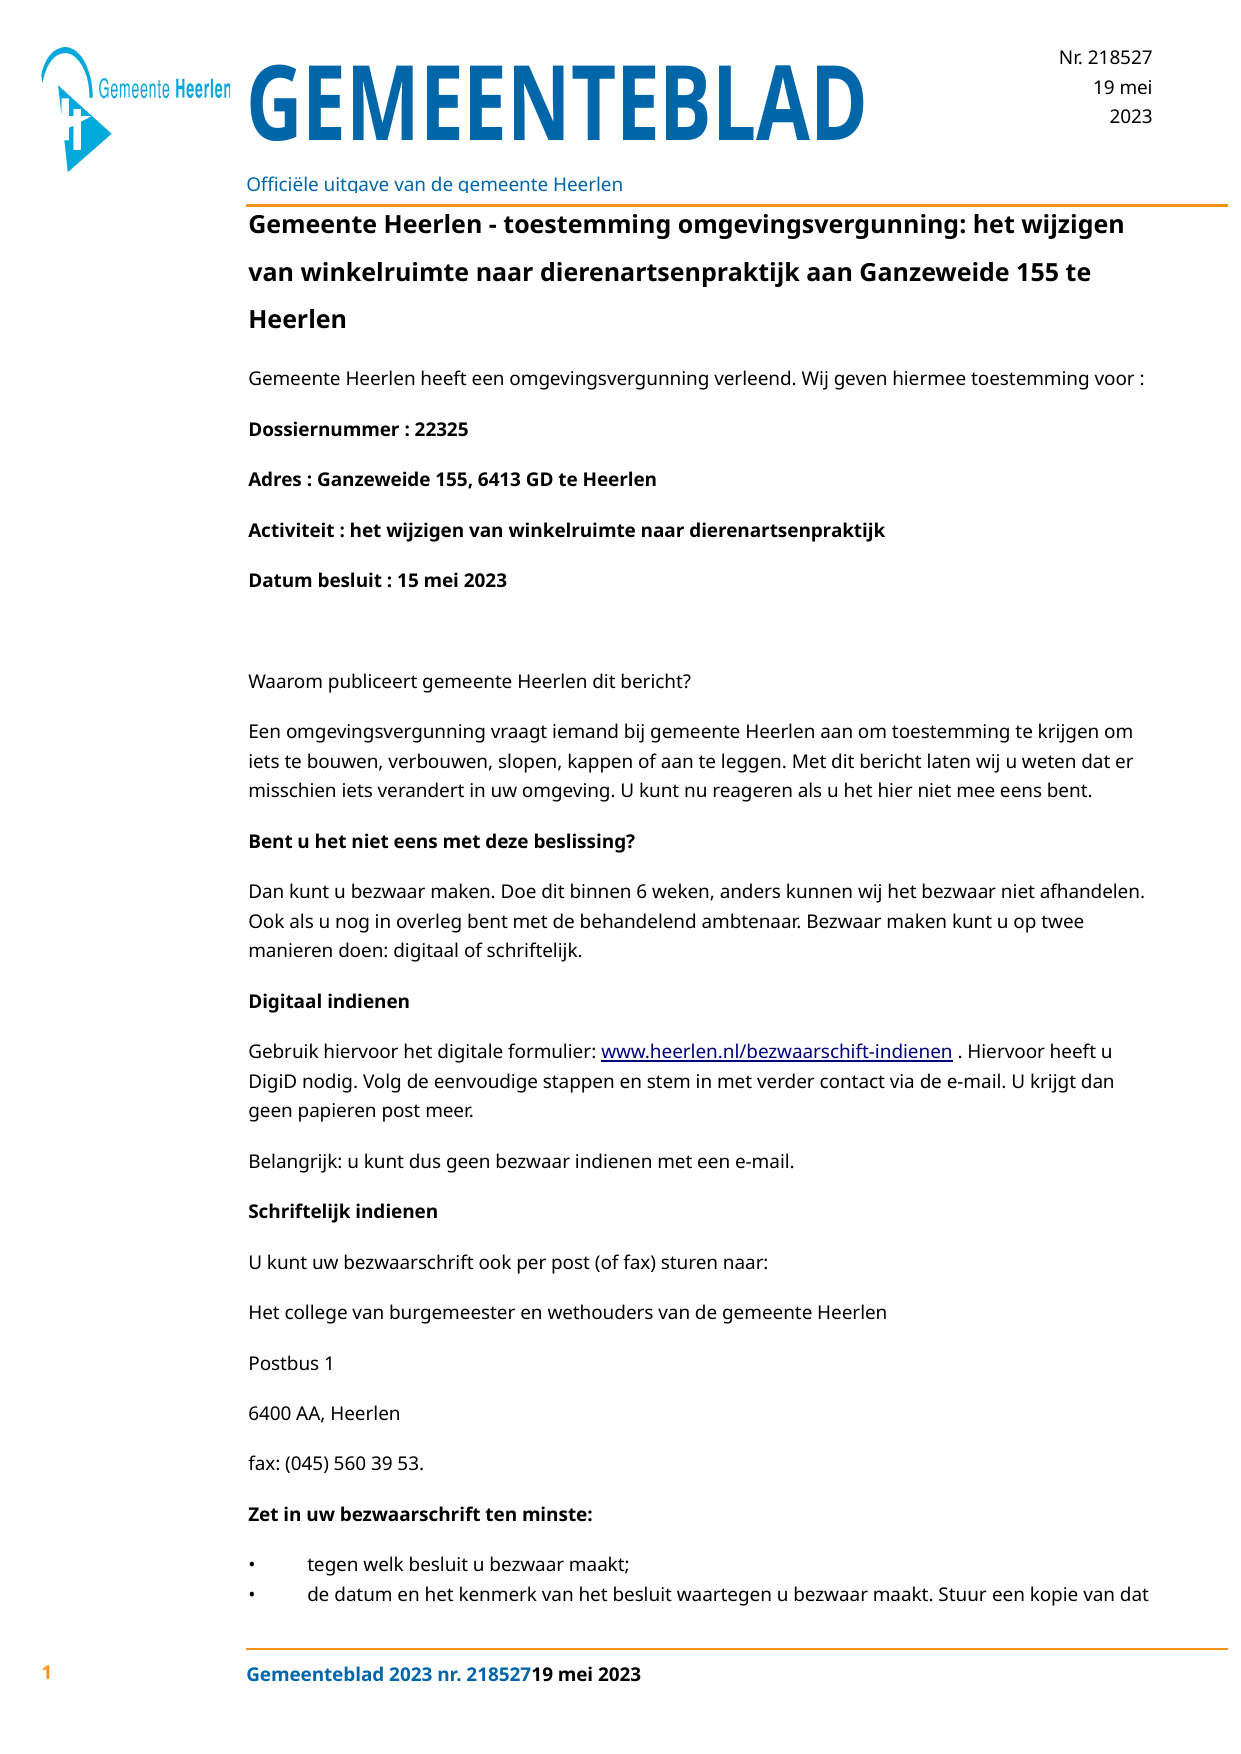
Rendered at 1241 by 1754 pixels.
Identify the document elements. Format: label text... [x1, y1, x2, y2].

picture [41, 47, 59, 70]
text Activiteit : het wijzigen van winkelruimte naar dierenartsenpraktijk [248, 517, 1152, 542]
picture [41, 47, 231, 172]
text Een omgevingsvergunning vraagt iemand bij gemeente Heerlen aan om toestemming te krijgen om iets te bouwen, verbouwen, slopen, kappen of aan te leggen. Met dit bericht laten wij u weten dat er misschien iets verandert in uw omgeving. U kunt nu reageren als u het hier niet mee eens bent. [248, 718, 1152, 803]
text 6400 AA, Heerlen [248, 1400, 1152, 1426]
text Gebruik hiervoor het digitale formulier: www.heerlen.nl/bezwaarschift-indienen . Hiervoor heeft u DigiD nodig. Volg de eenvoudige stappen en stem in met verder contact via de e-mail. U krijgt dan geen papieren post meer. [248, 1038, 1152, 1123]
text Gemeente Heerlen - toestemming omgevingsvergunning: het wijzigen van winkelruimte naar dierenartsenpraktijk aan Ganzeweide 155 te Heerlen [248, 207, 1152, 336]
list de datum en het kenmerk van het besluit waartegen u bezwaar maakt. Stuur een kopie van dat [248, 1581, 1152, 1607]
list tegen welk besluit u bezwaar maakt; [248, 1551, 1152, 1577]
text U kunt uw bezwaarschrift ook per post (of fax) sturen naar: [248, 1249, 1152, 1274]
text Dan kunt u bezwaar maken. Doe dit binnen 6 weken, anders kunnen wij het bezwaar niet afhandelen. Ook als u nog in overleg bent met de behandelend ambtenaar. Bezwaar maken kunt u op twee manieren doen: digitaal of schriftelijk. [248, 878, 1152, 963]
text Datum besluit : 15 mei 2023 [248, 567, 1152, 593]
text Postbus 1 [248, 1350, 1152, 1375]
text Digitaal indienen [248, 988, 1152, 1014]
text Zet in uw bezwaarschrift ten minste: [248, 1501, 1152, 1527]
text Het college van burgemeester en wethouders van de gemeente Heerlen [248, 1299, 1152, 1325]
text Dossiernummer : 22325 [248, 416, 1152, 442]
text Bent u het niet eens met deze beslissing? [248, 828, 1152, 854]
text Adres : Ganzeweide 155, 6413 GD te Heerlen [248, 466, 1152, 492]
text Gemeente Heerlen heeft een omgevingsvergunning verleend. Wij geven hiermee toestemming voor : [248, 366, 1152, 391]
text Waarom publiceert gemeente Heerlen dit bericht? [248, 668, 1152, 694]
text Schriftelijk indienen [248, 1198, 1152, 1224]
text Belangrijk: u kunt dus geen bezwaar indienen met een e-mail. [248, 1148, 1152, 1174]
text fax: (045) 560 39 53. [248, 1451, 1152, 1476]
